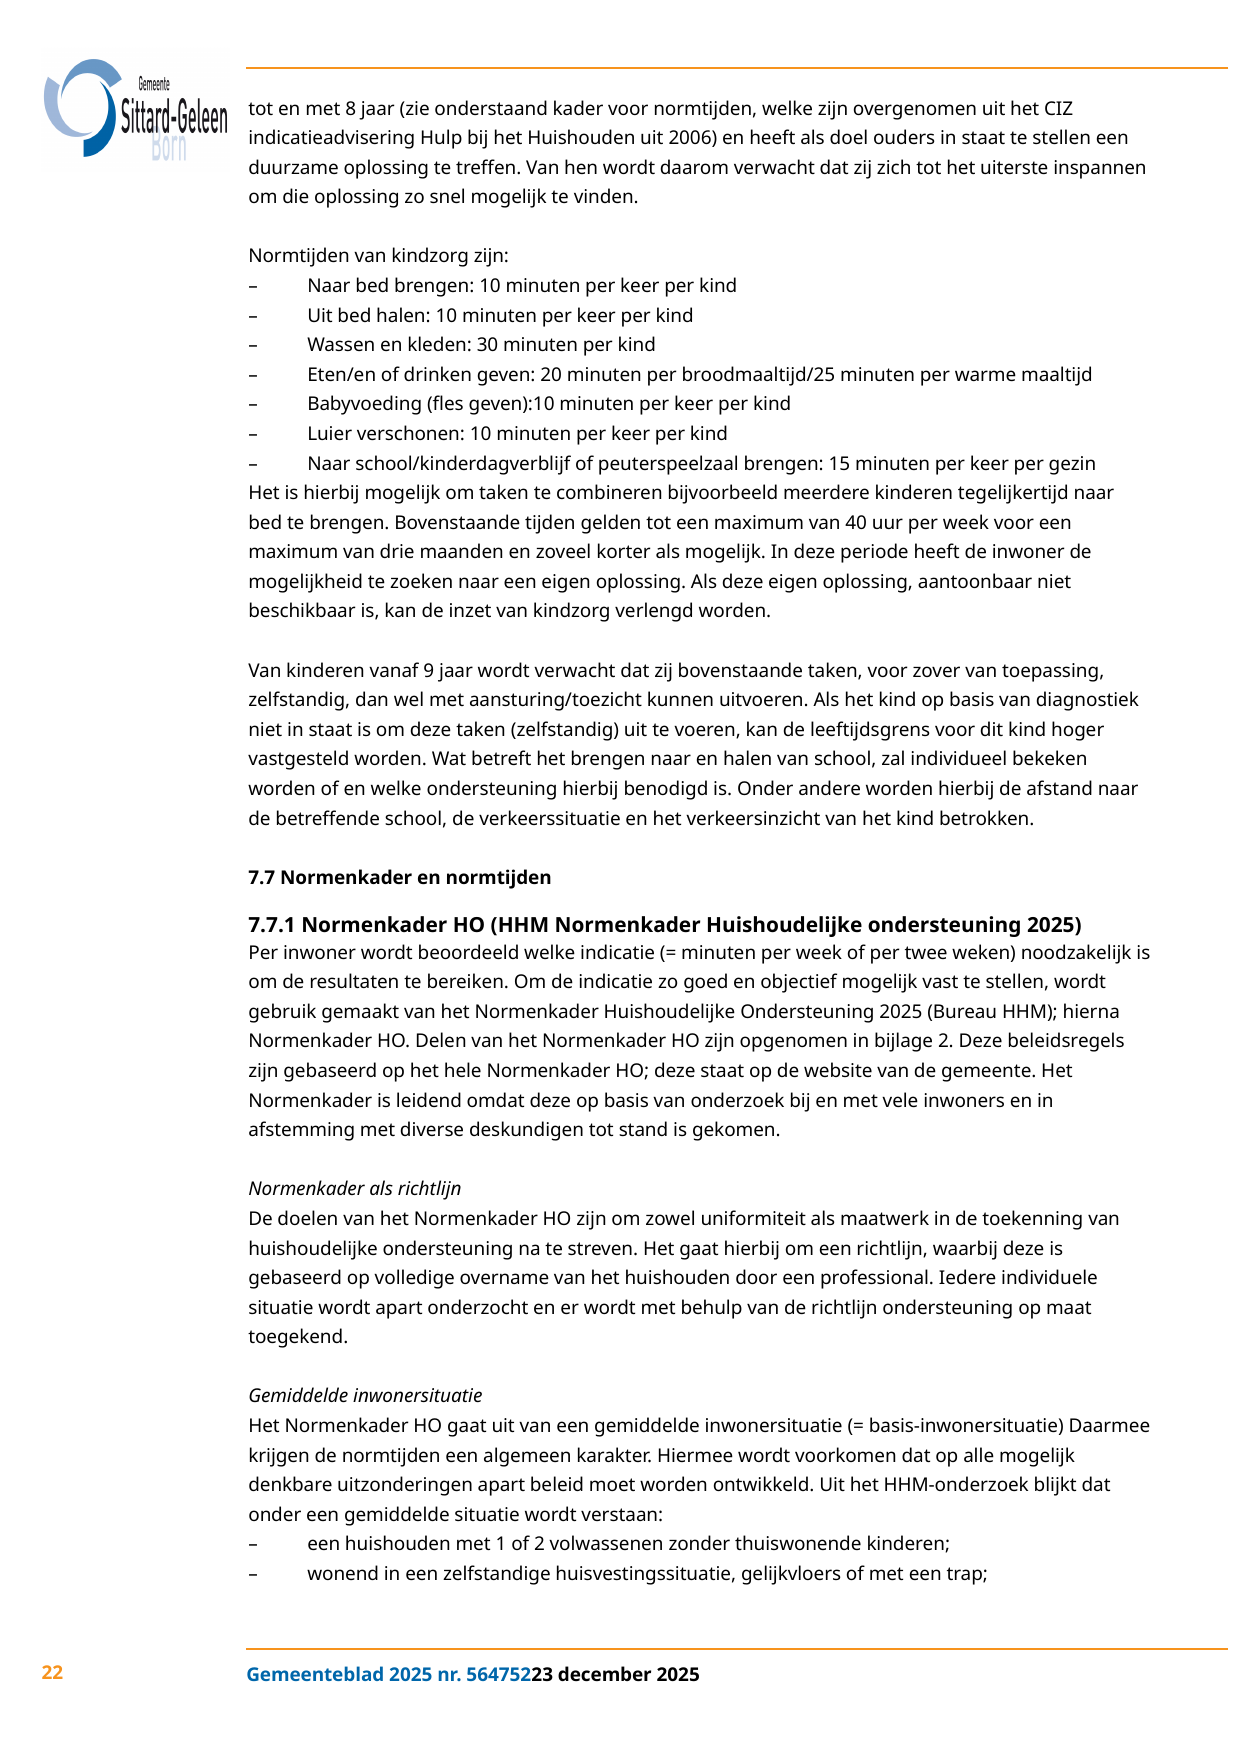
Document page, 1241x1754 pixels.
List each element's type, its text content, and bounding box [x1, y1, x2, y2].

text Van kinderen vanaf 9 jaar wordt verwacht dat zij bovenstaande taken, voor zover van toepassing, zelfstandig, dan wel met aansturing/toezicht kunnen uitvoeren. Als het kind op basis van diagnostiek niet in staat is om deze taken (zelfstandig) uit te voeren, kan de leeftijdsgrens voor dit kind hoger vastgesteld worden. Wat betreft het brengen naar en halen van school, zal individueel bekeken worden of en welke ondersteuning hierbij benodigd is. Onder andere worden hierbij de afstand naar de betreffende school, de verkeerssituatie en het verkeersinzicht van het kind betrokken. [248, 657, 1152, 831]
list Luier verschonen: 10 minuten per keer per kind [248, 420, 1152, 446]
list Babyvoeding (fles geven):10 minuten per keer per kind [248, 391, 1152, 416]
text Het Normenkader HO gaat uit van een gemiddelde inwonersituatie (= basis-inwonersituatie) Daarmee krijgen de normtijden een algemeen karakter. Hiermee wordt voorkomen dat op alle mogelijk denkbare uitzonderingen apart beleid moet worden ontwikkeld. Uit het HHM-onderzoek blijkt dat onder een gemiddelde situatie wordt verstaan: [248, 1412, 1152, 1527]
text Per inwoner wordt beoordeeld welke indicatie (= minuten per week of per twee weken) noodzakelijk is om de resultaten te bereiken. Om de indicatie zo goed en objectief mogelijk vast te stellen, wordt gebruik gemaakt van het Normenkader Huishoudelijke Ondersteuning 2025 (Bureau HHM); hierna Normenkader HO. Delen van het Normenkader HO zijn opgenomen in bijlage 2. Deze beleidsregels zijn gebaseerd op het hele Normenkader HO; deze staat op de website van de gemeente. Het Normenkader is leidend omdat deze op basis van onderzoek bij en met vele inwoners en in afstemming met diverse deskundigen tot stand is gekomen. [248, 939, 1152, 1142]
text Gemiddelde inwonersituatie [248, 1383, 1152, 1408]
list Naar school/kinderdagverblijf of peuterspeelzaal brengen: 15 minuten per keer per gezin [248, 450, 1152, 476]
text 7.7 Normenkader en normtijden [248, 864, 1152, 890]
text Normtijden van kindzorg zijn: [248, 243, 1152, 268]
list een huishouden met 1 of 2 volwassenen zonder thuiswonende kinderen; [248, 1531, 1152, 1556]
list Wassen en kleden: 30 minuten per kind [248, 331, 1152, 357]
text Het is hierbij mogelijk om taken te combineren bijvoorbeeld meerdere kinderen tegelijkertijd naar bed te brengen. Bovenstaande tijden gelden tot een maximum van 40 uur per week voor een maximum van drie maanden en zoveel korter als mogelijk. In deze periode heeft de inwoner de mogelijkheid te zoeken naar een eigen oplossing. Als deze eigen oplossing, aantoonbaar niet beschikbaar is, kan de inzet van kindzorg verlengd worden. [248, 479, 1152, 623]
list Uit bed halen: 10 minuten per keer per kind [248, 302, 1152, 328]
text tot en met 8 jaar (zie onderstaand kader voor normtijden, welke zijn overgenomen uit het CIZ indicatieadvisering Hulp bij het Huishouden uit 2006) en heeft als doel ouders in staat te stellen een duurzame oplossing te treffen. Van hen wordt daarom verwacht dat zij zich tot het uiterste inspannen om die oplossing zo snel mogelijk te vinden. [248, 95, 1152, 209]
text 7.7.1 Normenkader HO (HHM Normenkader Huishoudelijke ondersteuning 2025) [248, 911, 1152, 939]
picture [41, 47, 231, 172]
text De doelen van het Normenkader HO zijn om zowel uniformiteit als maatwerk in de toekenning van huishoudelijke ondersteuning na te streven. Het gaat hierbij om een richtlijn, waarbij deze is gebaseerd op volledige overname van het huishouden door een professional. Iedere individuele situatie wordt apart onderzocht en er wordt met behulp van de richtlijn ondersteuning op maat toegekend. [248, 1205, 1152, 1349]
list wonend in een zelfstandige huisvestingssituatie, gelijkvloers of met een trap; [248, 1560, 1152, 1586]
text Normenkader als richtlijn [248, 1176, 1152, 1201]
list Naar bed brengen: 10 minuten per keer per kind [248, 272, 1152, 298]
list Eten/en of drinken geven: 20 minuten per broodmaaltijd/25 minuten per warme maaltijd [248, 361, 1152, 387]
